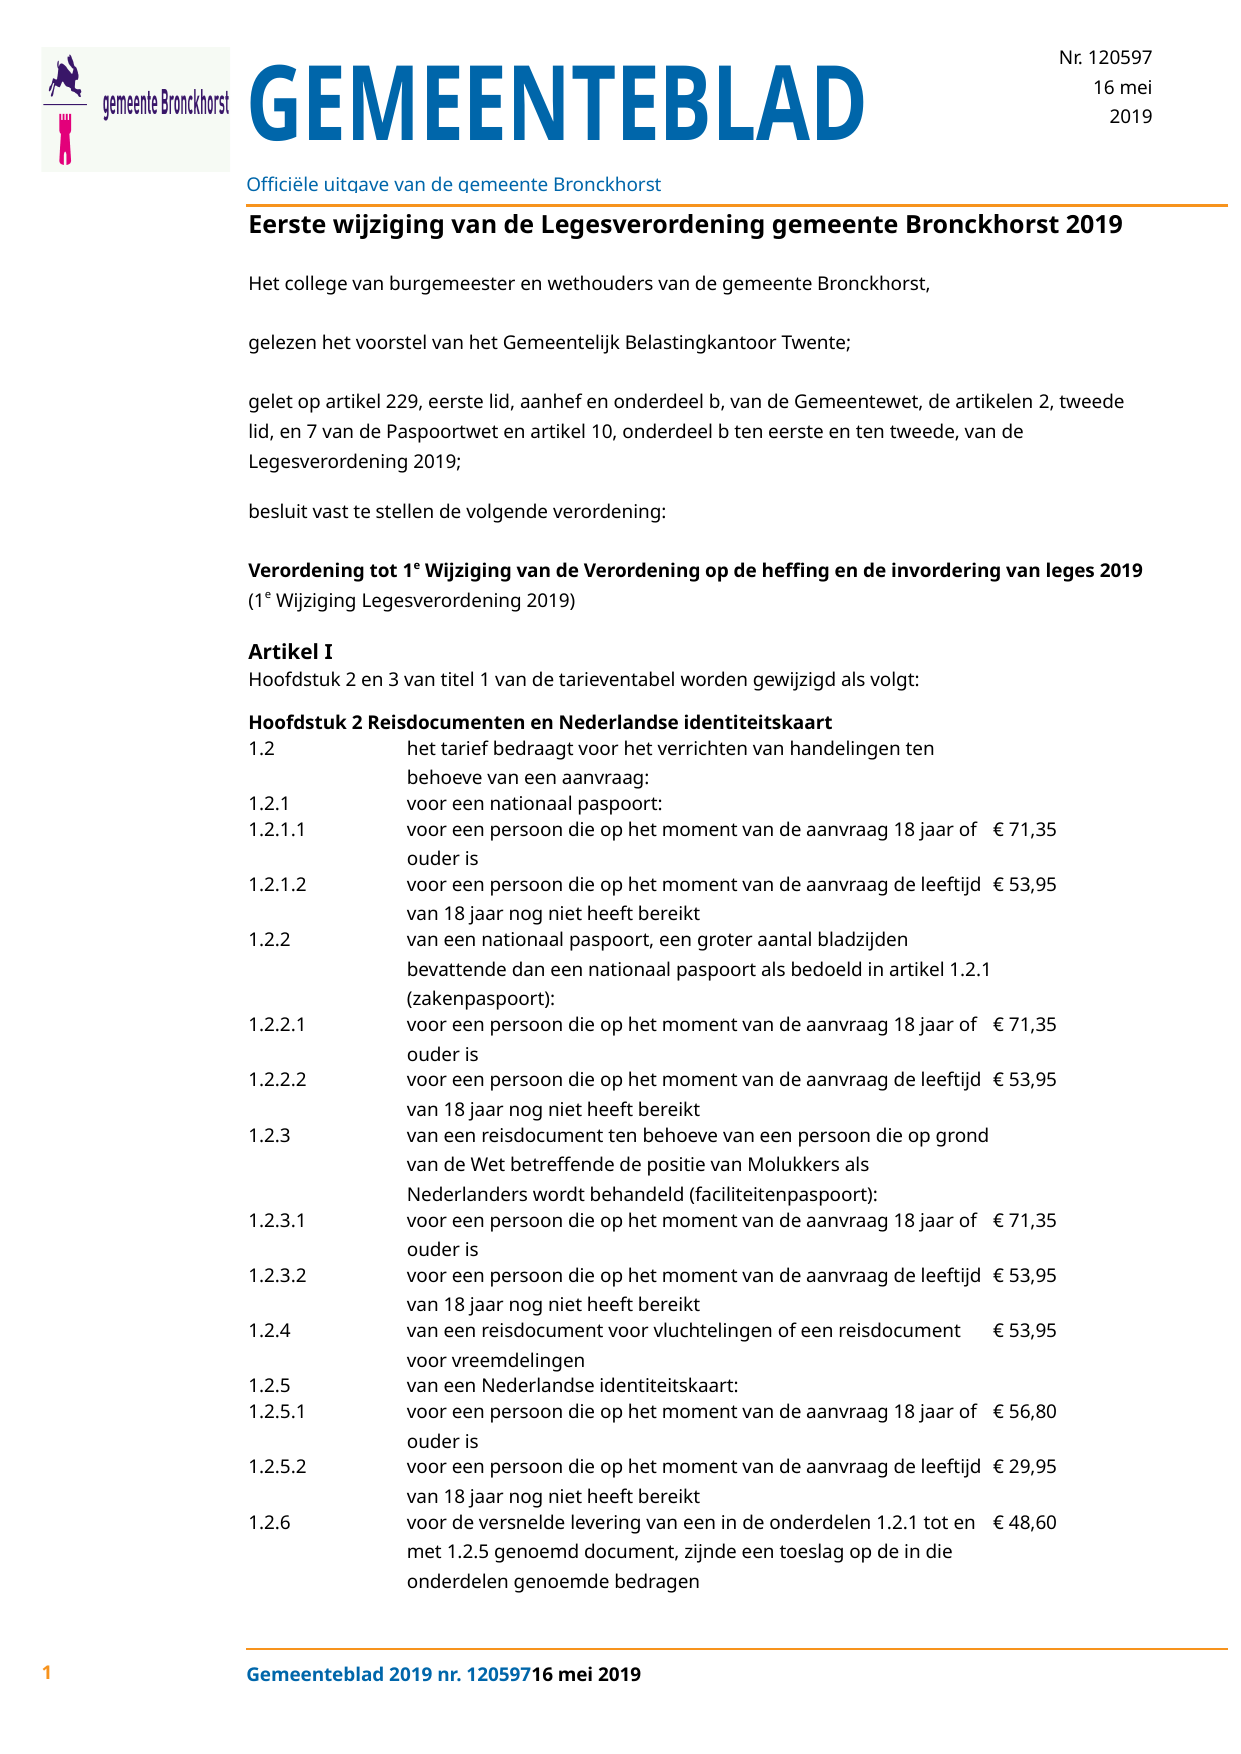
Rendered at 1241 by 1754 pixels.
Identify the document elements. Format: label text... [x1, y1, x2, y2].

table_cell 1.2.6 [248, 1509, 407, 1594]
text gelet op artikel 229, eerste lid, aanhef en onderdeel b, van de Gemeentewet, de artikelen 2, tweede lid, en 7 van de Paspoortwet en artikel 10, onderdeel b ten eerste en ten tweede, van de Legesverordening 2019; [248, 389, 1152, 473]
table_cell 1.2.5.2 [248, 1454, 407, 1509]
text Verordening tot 1e Wijziging van de Verordening op de heffing en de invordering van leges 2019 (1e Wijziging Legesverordening 2019) [248, 557, 1152, 613]
table_cell 1.2.3.2 [248, 1262, 407, 1317]
table_cell voor een persoon die op het moment van de aanvraag 18 jaar of ouder is [407, 1207, 993, 1262]
table_cell 1.2.2.2 [248, 1067, 407, 1122]
table_cell voor een persoon die op het moment van de aanvraag 18 jaar of ouder is [407, 1399, 993, 1454]
text Hoofdstuk 2 Reisdocumenten en Nederlandse identiteitskaart [248, 709, 1152, 734]
table_cell € 71,35 [993, 816, 1152, 871]
table_header 1.2 [248, 735, 407, 790]
table_cell € 48,60 [993, 1509, 1152, 1594]
table_cell € 71,35 [993, 1011, 1152, 1067]
table_cell 1.2.3 [248, 1122, 407, 1207]
table_cell € 53,95 [993, 871, 1152, 926]
table_cell van een reisdocument voor vluchtelingen of een reisdocument voor vreemdelingen [407, 1318, 993, 1373]
picture [41, 47, 231, 172]
table_cell [993, 926, 1152, 1011]
table_cell voor een persoon die op het moment van de aanvraag de leeftijd van 18 jaar nog niet heeft bereikt [407, 1262, 993, 1317]
table_cell voor een nationaal paspoort: [407, 790, 993, 816]
table_cell 1.2.5 [248, 1373, 407, 1398]
table_cell voor een persoon die op het moment van de aanvraag 18 jaar of ouder is [407, 1011, 993, 1067]
table_cell voor een persoon die op het moment van de aanvraag 18 jaar of ouder is [407, 816, 993, 871]
text Het college van burgemeester en wethouders van de gemeente Bronckhorst, [248, 270, 1152, 296]
table_cell voor een persoon die op het moment van de aanvraag de leeftijd van 18 jaar nog niet heeft bereikt [407, 1454, 993, 1509]
table_cell 1.2.1 [248, 790, 407, 816]
text gelezen het voorstel van het Gemeentelijk Belastingkantoor Twente; [248, 329, 1152, 355]
table_cell 1.2.2 [248, 926, 407, 1011]
table_cell [993, 790, 1152, 816]
table_cell voor een persoon die op het moment van de aanvraag de leeftijd van 18 jaar nog niet heeft bereikt [407, 1067, 993, 1122]
text Artikel I [248, 637, 1152, 666]
table_cell 1.2.1.2 [248, 871, 407, 926]
table_header [993, 735, 1152, 790]
table_cell 1.2.5.1 [248, 1399, 407, 1454]
table_cell [993, 1122, 1152, 1207]
text Hoofdstuk 2 en 3 van titel 1 van de tarieventabel worden gewijzigd als volgt: [248, 666, 1152, 691]
table_cell voor de versnelde levering van een in de onderdelen 1.2.1 tot en met 1.2.5 genoemd document, zijnde een toeslag op de in die onderdelen genoemde bedragen [407, 1509, 993, 1594]
table_cell € 29,95 [993, 1454, 1152, 1509]
table_cell € 53,95 [993, 1262, 1152, 1317]
table_cell 1.2.2.1 [248, 1011, 407, 1067]
table_cell 1.2.4 [248, 1318, 407, 1373]
table_header het tarief bedraagt voor het verrichten van handelingen ten behoeve van een aanvraag: [407, 735, 993, 790]
text Eerste wijziging van de Legesverordening gemeente Bronckhorst 2019 [248, 207, 1152, 241]
table_cell voor een persoon die op het moment van de aanvraag de leeftijd van 18 jaar nog niet heeft bereikt [407, 871, 993, 926]
table_cell van een Nederlandse identiteitskaart: [407, 1373, 993, 1398]
text besluit vast te stellen de volgende verordening: [248, 498, 1152, 524]
table_cell van een reisdocument ten behoeve van een persoon die op grond van de Wet betreffende de positie van Molukkers als Nederlanders wordt behandeld (faciliteitenpaspoort): [407, 1122, 993, 1207]
table_cell 1.2.1.1 [248, 816, 407, 871]
table_cell 1.2.3.1 [248, 1207, 407, 1262]
table_cell van een nationaal paspoort, een groter aantal bladzijden bevattende dan een nationaal paspoort als bedoeld in artikel 1.2.1 (zakenpaspoort): [407, 926, 993, 1011]
table_cell € 56,80 [993, 1399, 1152, 1454]
table_cell [993, 1373, 1152, 1398]
table_cell € 71,35 [993, 1207, 1152, 1262]
table_cell € 53,95 [993, 1067, 1152, 1122]
table_cell € 53,95 [993, 1318, 1152, 1373]
